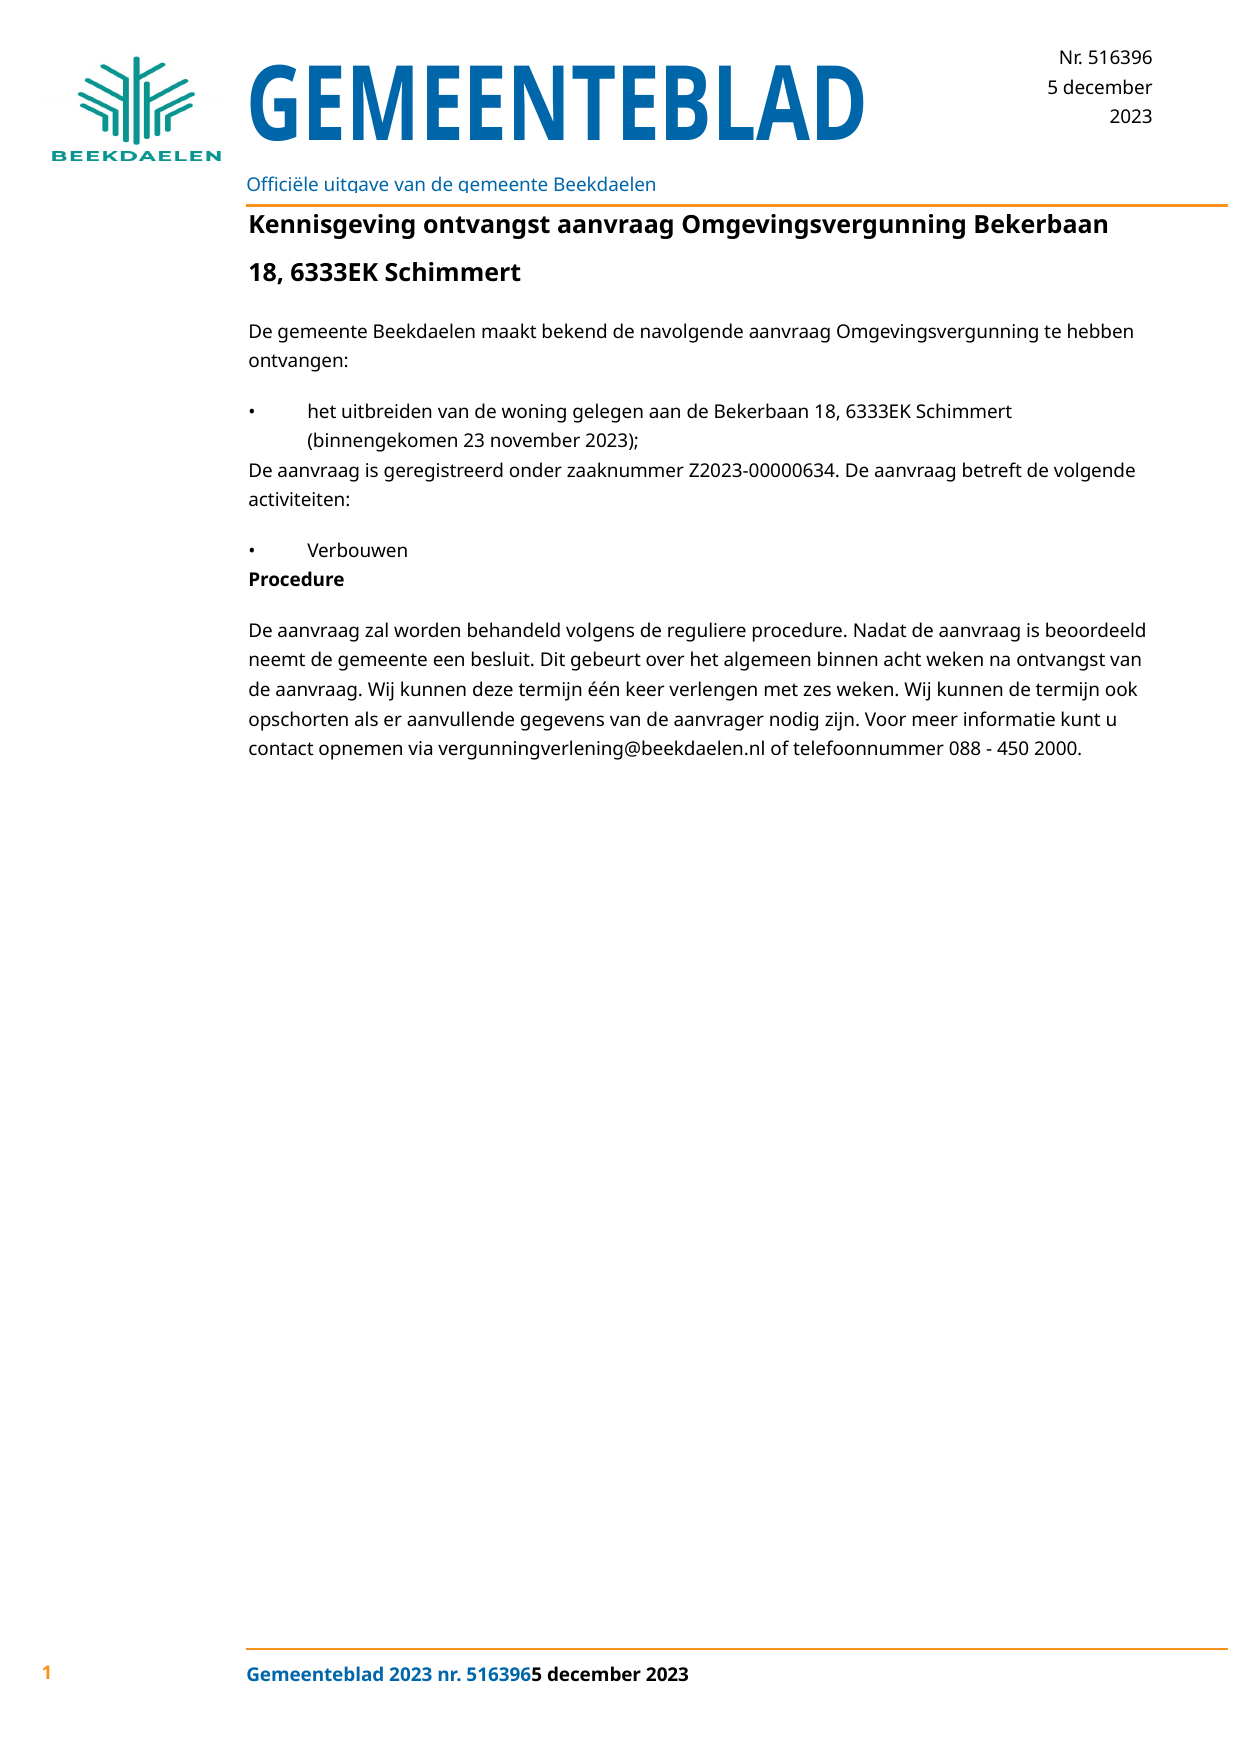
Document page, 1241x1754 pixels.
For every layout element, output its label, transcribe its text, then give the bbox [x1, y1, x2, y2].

list Verbouwen [248, 537, 1152, 563]
list het uitbreiden van de woning gelegen aan de Bekerbaan 18, 6333EK Schimmert (binnengekomen 23 november 2023); [248, 398, 1152, 453]
text Procedure [248, 567, 1152, 592]
picture [41, 47, 231, 172]
text De gemeente Beekdaelen maakt bekend de navolgende aanvraag Omgevingsvergunning te hebben ontvangen: [248, 318, 1152, 373]
text Kennisgeving ontvangst aanvraag Omgevingsvergunning Bekerbaan 18, 6333EK Schimmert [248, 207, 1152, 288]
text De aanvraag is geregistreerd onder zaaknummer Z2023-00000634. De aanvraag betreft de volgende activiteiten: [248, 457, 1152, 512]
text De aanvraag zal worden behandeld volgens de reguliere procedure. Nadat de aanvraag is beoordeeld neemt de gemeente een besluit. Dit gebeurt over het algemeen binnen acht weken na ontvangst van de aanvraag. Wij kunnen deze termijn één keer verlengen met zes weken. Wij kunnen de termijn ook opschorten als er aanvullende gegevens van de aanvrager nodig zijn. Voor meer informatie kunt u contact opnemen via vergunningverlening@beekdaelen.nl of telefoonnummer 088 - 450 2000. [248, 617, 1152, 761]
